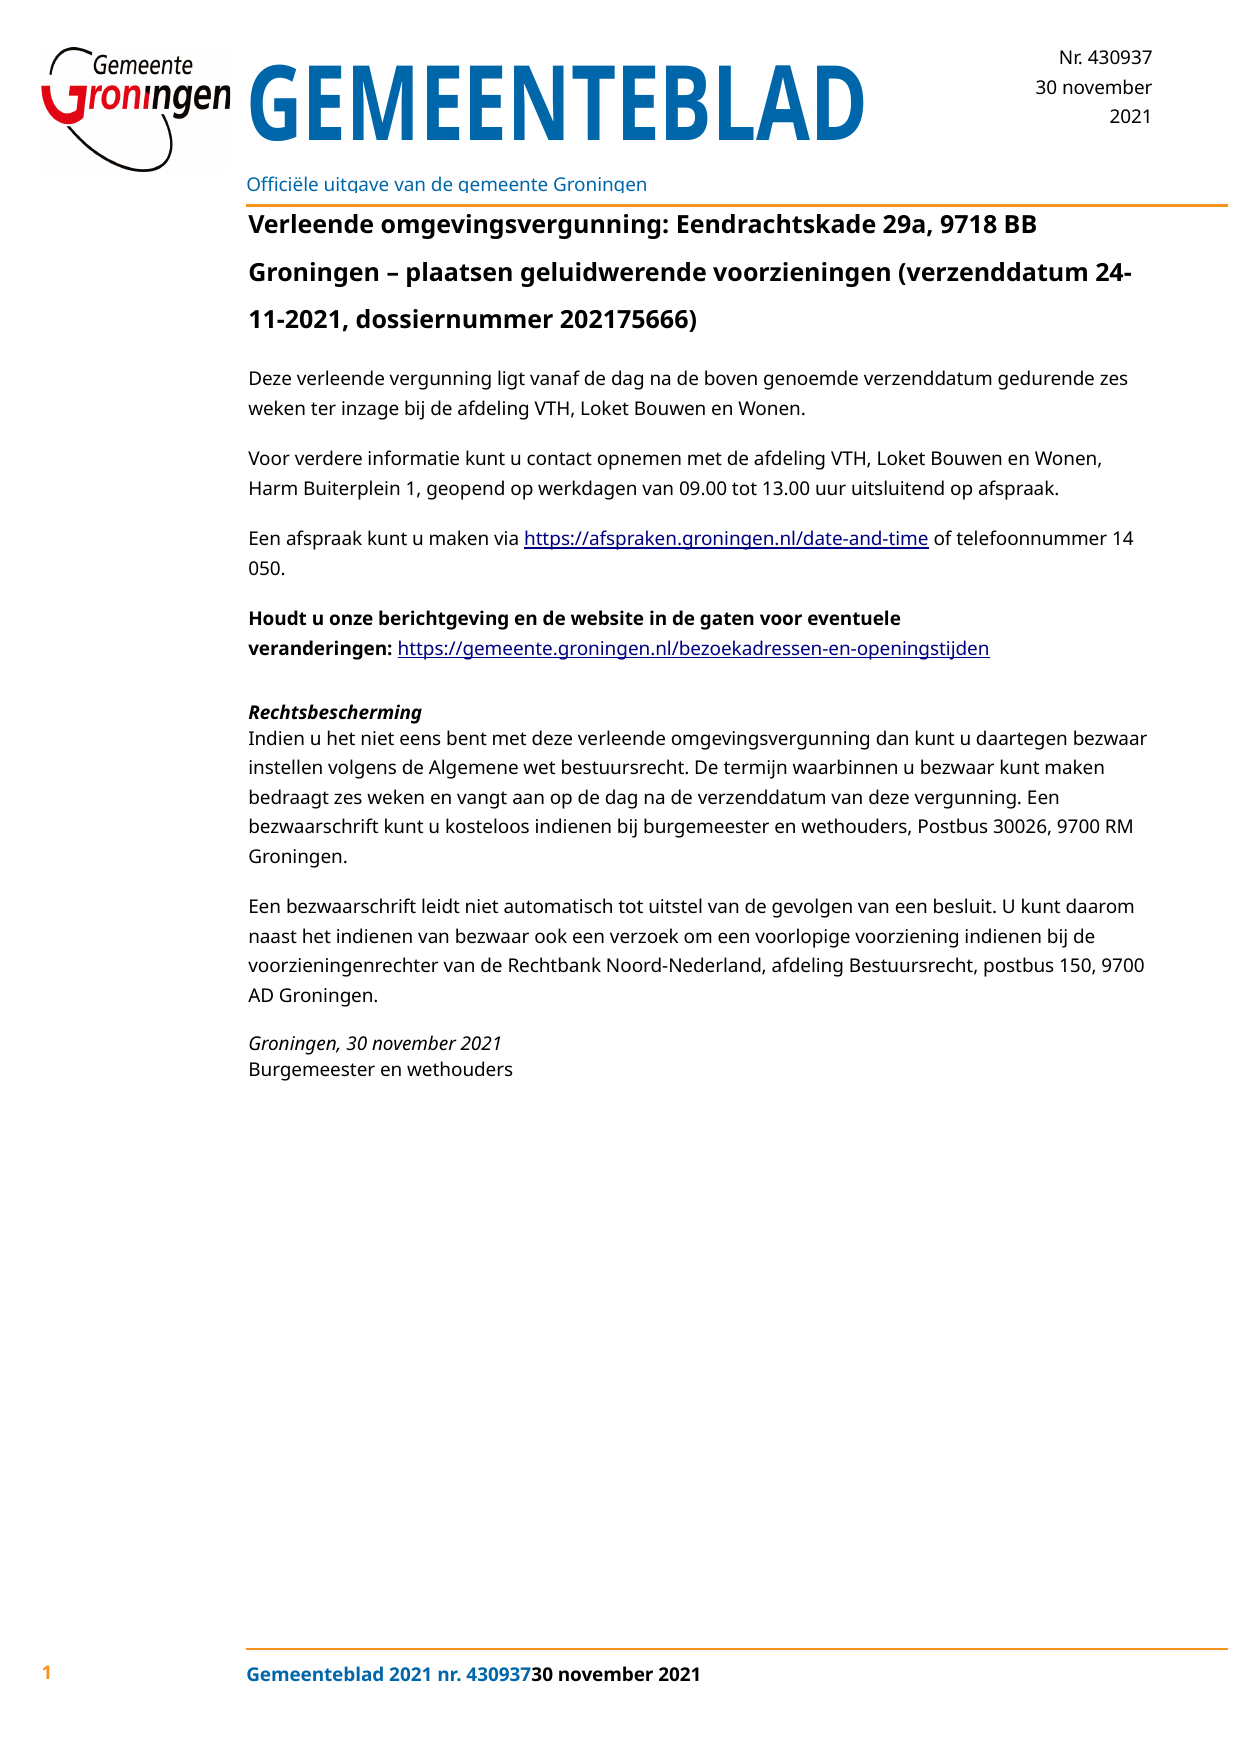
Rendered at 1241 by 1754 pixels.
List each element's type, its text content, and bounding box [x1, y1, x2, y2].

text Groningen, 30 november 2021 [248, 1030, 1152, 1056]
text Voor verdere informatie kunt u contact opnemen met de afdeling VTH, Loket Bouwen en Wonen, Harm Buiterplein 1, geopend op werkdagen van 09.00 tot 13.00 uur uitsluitend op afspraak. [248, 446, 1152, 501]
text Houdt u onze berichtgeving en de website in de gaten voor eventuele veranderingen: https://gemeente.groningen.nl/bezoekadressen-en-openingstijden [248, 606, 1152, 661]
text Indien u het niet eens bent met deze verleende omgevingsvergunning dan kunt u daartegen bezwaar instellen volgens de Algemene wet bestuursrecht. De termijn waarbinnen u bezwaar kunt maken bedraagt zes weken en vangt aan op de dag na de verzenddatum van deze vergunning. Een bezwaarschrift kunt u kosteloos indienen bij burgemeester en wethouders, Postbus 30026, 9700 RM Groningen. [248, 725, 1152, 869]
text Een bezwaarschrift leidt niet automatisch tot uitstel van de gevolgen van een besluit. U kunt daarom naast het indienen van bezwaar ook een verzoek om een voorlopige voorziening indienen bij de voorzieningenrechter van de Rechtbank Noord-Nederland, afdeling Bestuursrecht, postbus 150, 9700 AD Groningen. [248, 893, 1152, 1008]
text Rechtsbescherming [248, 699, 1152, 725]
picture [41, 47, 231, 172]
text Burgemeester en wethouders [248, 1056, 1152, 1082]
text Verleende omgevingsvergunning: Eendrachtskade 29a, 9718 BB Groningen – plaatsen geluidwerende voorzieningen (verzenddatum 24-11-2021, dossiernummer 202175666) [248, 207, 1152, 336]
text Een afspraak kunt u maken via https://afspraken.groningen.nl/date-and-time of telefoonnummer 14 050. [248, 526, 1152, 581]
text Deze verleende vergunning ligt vanaf de dag na de boven genoemde verzenddatum gedurende zes weken ter inzage bij de afdeling VTH, Loket Bouwen en Wonen. [248, 366, 1152, 421]
